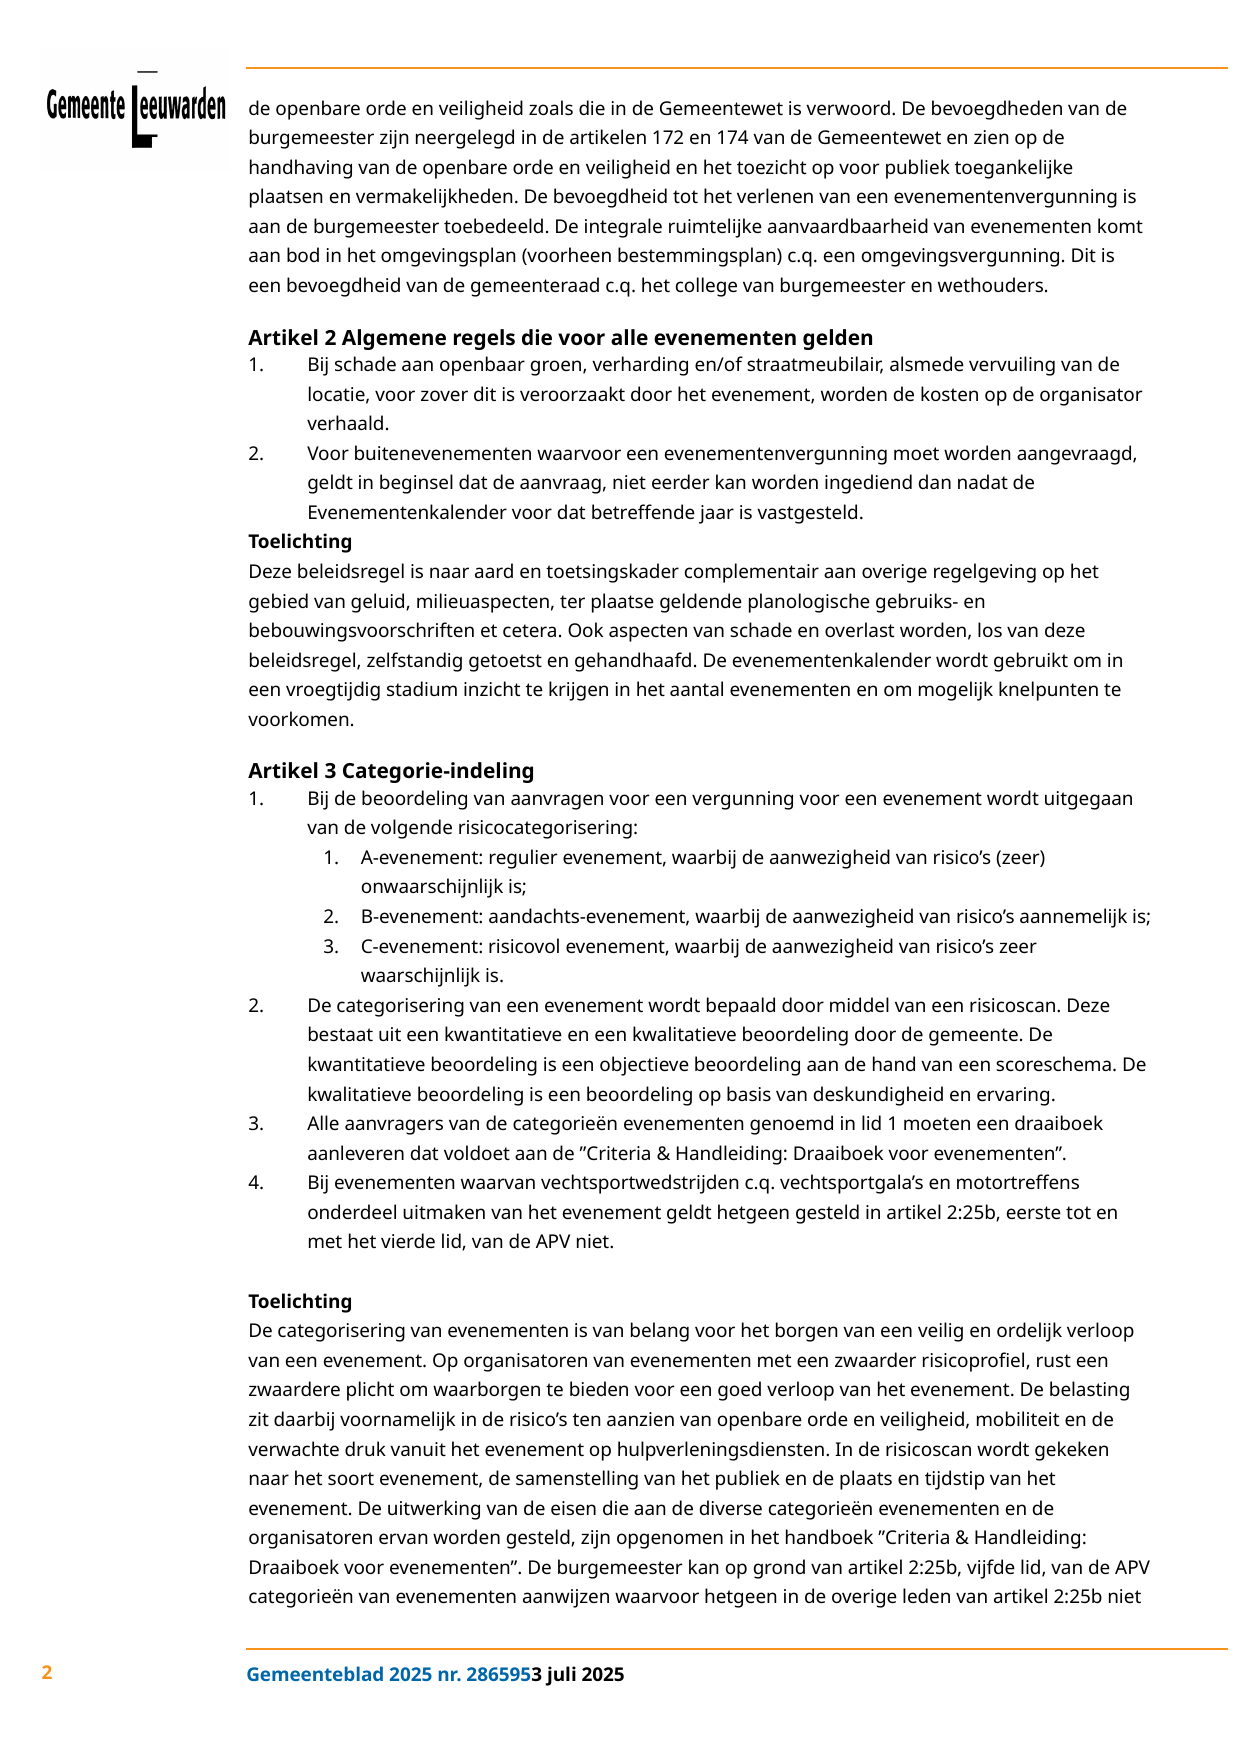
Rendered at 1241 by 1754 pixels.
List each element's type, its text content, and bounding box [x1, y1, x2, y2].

list B-evenement: aandachts-evenement, waarbij de aanwezigheid van risico’s aannemelijk is; [323, 903, 1152, 929]
text Toelichting [248, 1288, 1152, 1314]
list Bij evenementen waarvan vechtsportwedstrijden c.q. vechtsportgala’s en motortreffens onderdeel uitmaken van het evenement geldt hetgeen gesteld in artikel 2:25b, eerste tot en met het vierde lid, van de APV niet. [248, 1169, 1152, 1254]
text Toelichting [248, 529, 1152, 554]
picture [41, 47, 231, 172]
list Voor buitenevenementen waarvoor een evenementenvergunning moet worden aangevraagd, geldt in beginsel dat de aanvraag, niet eerder kan worden ingediend dan nadat de Evenementenkalender voor dat betreffende jaar is vastgesteld. [248, 440, 1152, 525]
text De categorisering van evenementen is van belang voor het borgen van een veilig en ordelijk verloop van een evenement. Op organisatoren van evenementen met een zwaarder risicoprofiel, rust een zwaardere plicht om waarborgen te bieden voor een goed verloop van het evenement. De belasting zit daarbij voornamelijk in de risico’s ten aanzien van openbare orde en veiligheid, mobiliteit en de verwachte druk vanuit het evenement op hulpverleningsdiensten. In de risicoscan wordt gekeken naar het soort evenement, de samenstelling van het publiek en de plaats en tijdstip van het evenement. De uitwerking van de eisen die aan de diverse categorieën evenementen en de organisatoren ervan worden gesteld, zijn opgenomen in het handboek ”Criteria & Handleiding: Draaiboek voor evenementen”. De burgemeester kan op grond van artikel 2:25b, vijfde lid, van de APV categorieën van evenementen aanwijzen waarvoor hetgeen in de overige leden van artikel 2:25b niet [248, 1317, 1152, 1609]
text Artikel 2 Algemene regels die voor alle evenementen gelden [248, 323, 1152, 351]
text de openbare orde en veiligheid zoals die in de Gemeentewet is verwoord. De bevoegdheden van de burgemeester zijn neergelegd in de artikelen 172 en 174 van de Gemeentewet en zien op de handhaving van de openbare orde en veiligheid en het toezicht op voor publiek toegankelijke plaatsen en vermakelijkheden. De bevoegdheid tot het verlenen van een evenementenvergunning is aan de burgemeester toebedeeld. De integrale ruimtelijke aanvaardbaarheid van evenementen komt aan bod in het omgevingsplan (voorheen bestemmingsplan) c.q. een omgevingsvergunning. Dit is een bevoegdheid van de gemeenteraad c.q. het college van burgemeester en wethouders. [248, 95, 1152, 298]
text Deze beleidsregel is naar aard en toetsingskader complementair aan overige regelgeving op het gebied van geluid, milieuaspecten, ter plaatse geldende planologische gebruiks- en bebouwingsvoorschriften et cetera. Ook aspecten van schade en overlast worden, los van deze beleidsregel, zelfstandig getoetst en gehandhaafd. De evenementenkalender wordt gebruikt om in een vroegtijdig stadium inzicht te krijgen in het aantal evenementen en om mogelijk knelpunten te voorkomen. [248, 558, 1152, 732]
list C-evenement: risicovol evenement, waarbij de aanwezigheid van risico’s zeer waarschijnlijk is. [323, 933, 1152, 988]
list De categorisering van een evenement wordt bepaald door middel van een risicoscan. Deze bestaat uit een kwantitatieve en een kwalitatieve beoordeling door de gemeente. De kwantitatieve beoordeling is een objectieve beoordeling aan de hand van een scoreschema. De kwalitatieve beoordeling is een beoordeling op basis van deskundigheid en ervaring. [248, 992, 1152, 1107]
text Artikel 3 Categorie-indeling [248, 757, 1152, 785]
list Bij de beoordeling van aanvragen voor een vergunning voor een evenement wordt uitgegaan van de volgende risicocategorisering: [248, 785, 1152, 840]
list Bij schade aan openbaar groen, verharding en/of straatmeubilair, alsmede vervuiling van de locatie, voor zover dit is veroorzaakt door het evenement, worden de kosten op de organisator verhaald. [248, 351, 1152, 436]
list Alle aanvragers van de categorieën evenementen genoemd in lid 1 moeten een draaiboek aanleveren dat voldoet aan de ”Criteria & Handleiding: Draaiboek voor evenementen”. [248, 1110, 1152, 1166]
list A-evenement: regulier evenement, waarbij de aanwezigheid van risico’s (zeer) onwaarschijnlijk is; [323, 844, 1152, 899]
